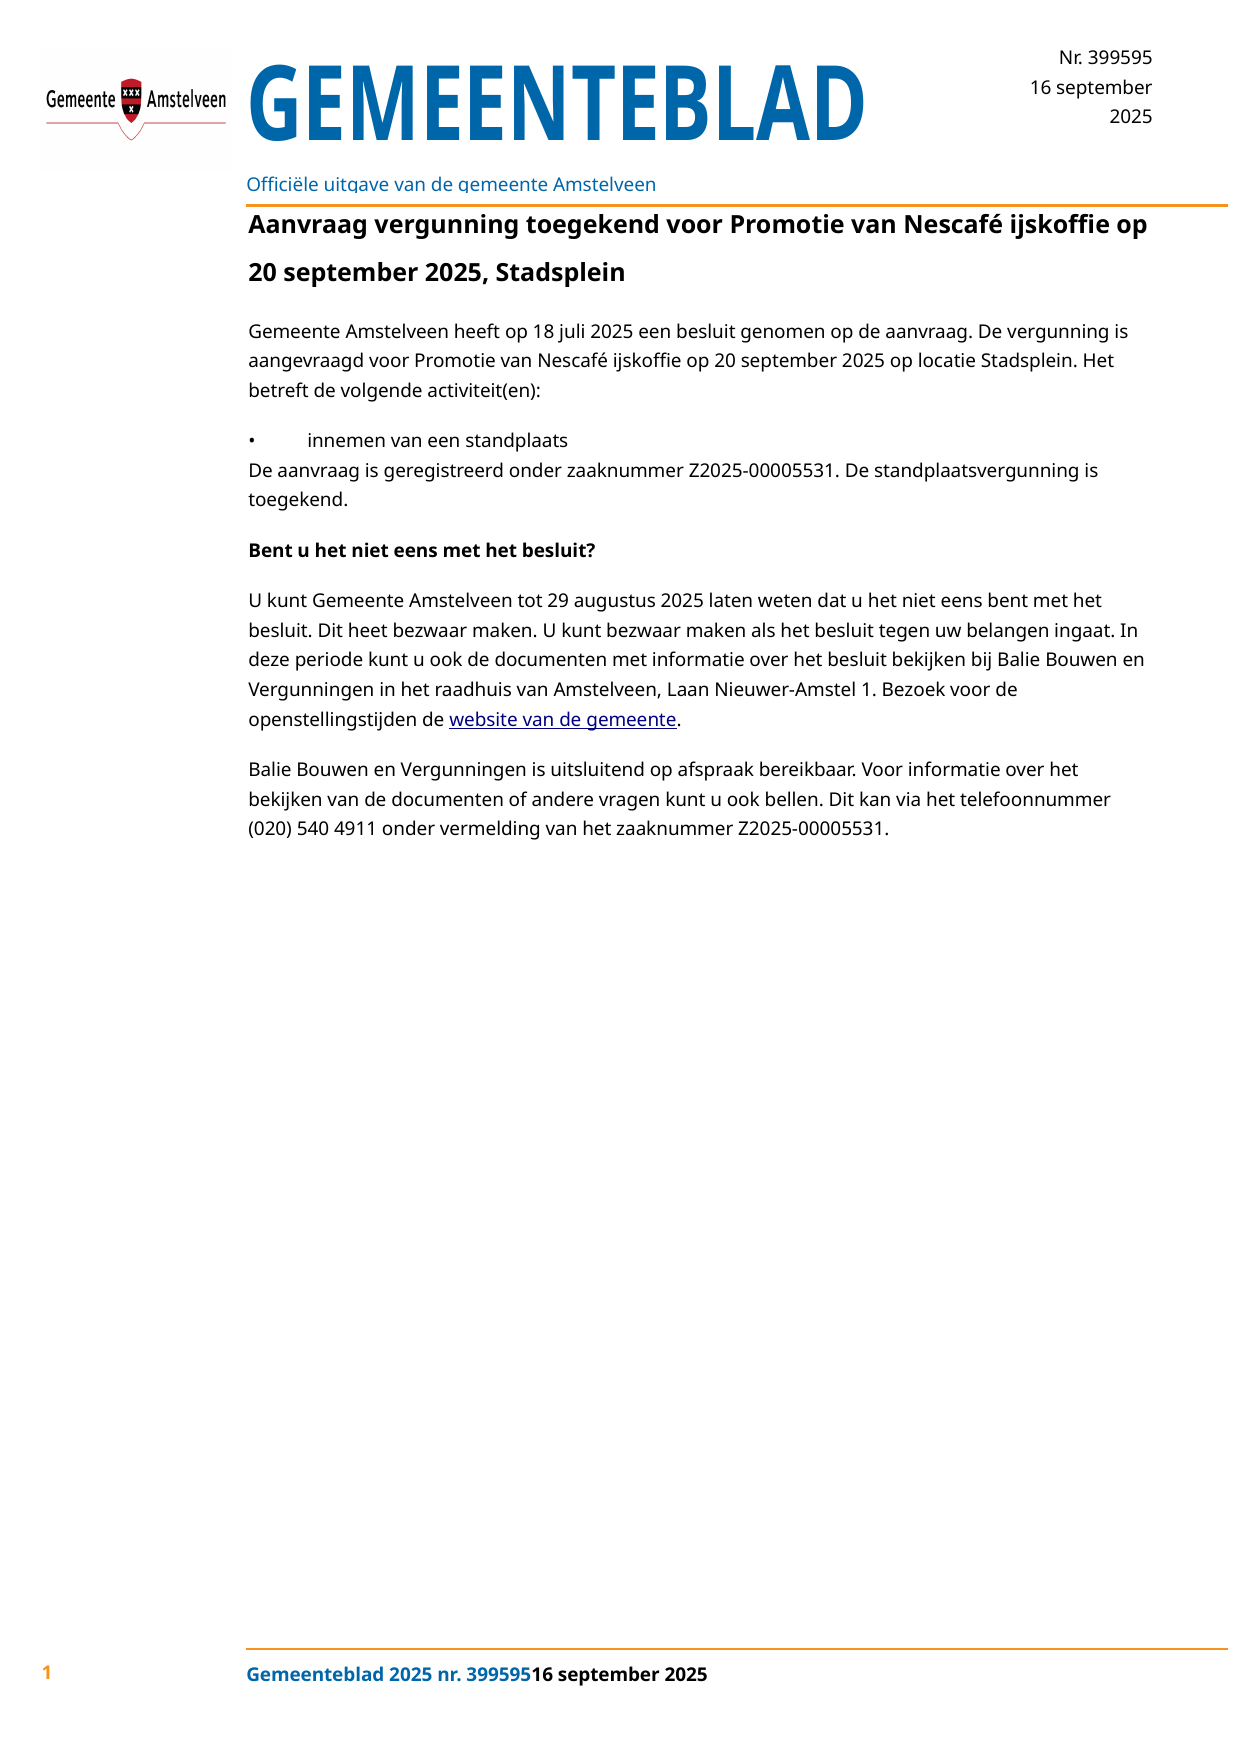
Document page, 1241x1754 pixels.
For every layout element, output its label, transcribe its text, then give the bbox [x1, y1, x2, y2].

text Balie Bouwen en Vergunningen is uitsluitend op afspraak bereikbaar. Voor informatie over het bekijken van de documenten of andere vragen kunt u ook bellen. Dit kan via het telefoonnummer (020) 540 4911 onder vermelding van het zaaknummer Z2025-00005531. [248, 756, 1152, 841]
picture [41, 47, 231, 172]
text Gemeente Amstelveen heeft op 18 juli 2025 een besluit genomen op de aanvraag. De vergunning is aangevraagd voor Promotie van Nescafé ijskoffie op 20 september 2025 op locatie Stadsplein. Het betreft de volgende activiteit(en): [248, 318, 1152, 403]
text Aanvraag vergunning toegekend voor Promotie van Nescafé ijskoffie op 20 september 2025, Stadsplein [248, 207, 1152, 288]
text U kunt Gemeente Amstelveen tot 29 augustus 2025 laten weten dat u het niet eens bent met het besluit. Dit heet bezwaar maken. U kunt bezwaar maken als het besluit tegen uw belangen ingaat. In deze periode kunt u ook de documenten met informatie over het besluit bekijken bij Balie Bouwen en Vergunningen in het raadhuis van Amstelveen, Laan Nieuwer-Amstel 1. Bezoek voor de openstellingstijden de website van de gemeente. [248, 587, 1152, 732]
list innemen van een standplaats [248, 427, 1152, 453]
text De aanvraag is geregistreerd onder zaaknummer Z2025-00005531. De standplaatsvergunning is toegekend. [248, 457, 1152, 512]
text Bent u het niet eens met het besluit? [248, 537, 1152, 563]
